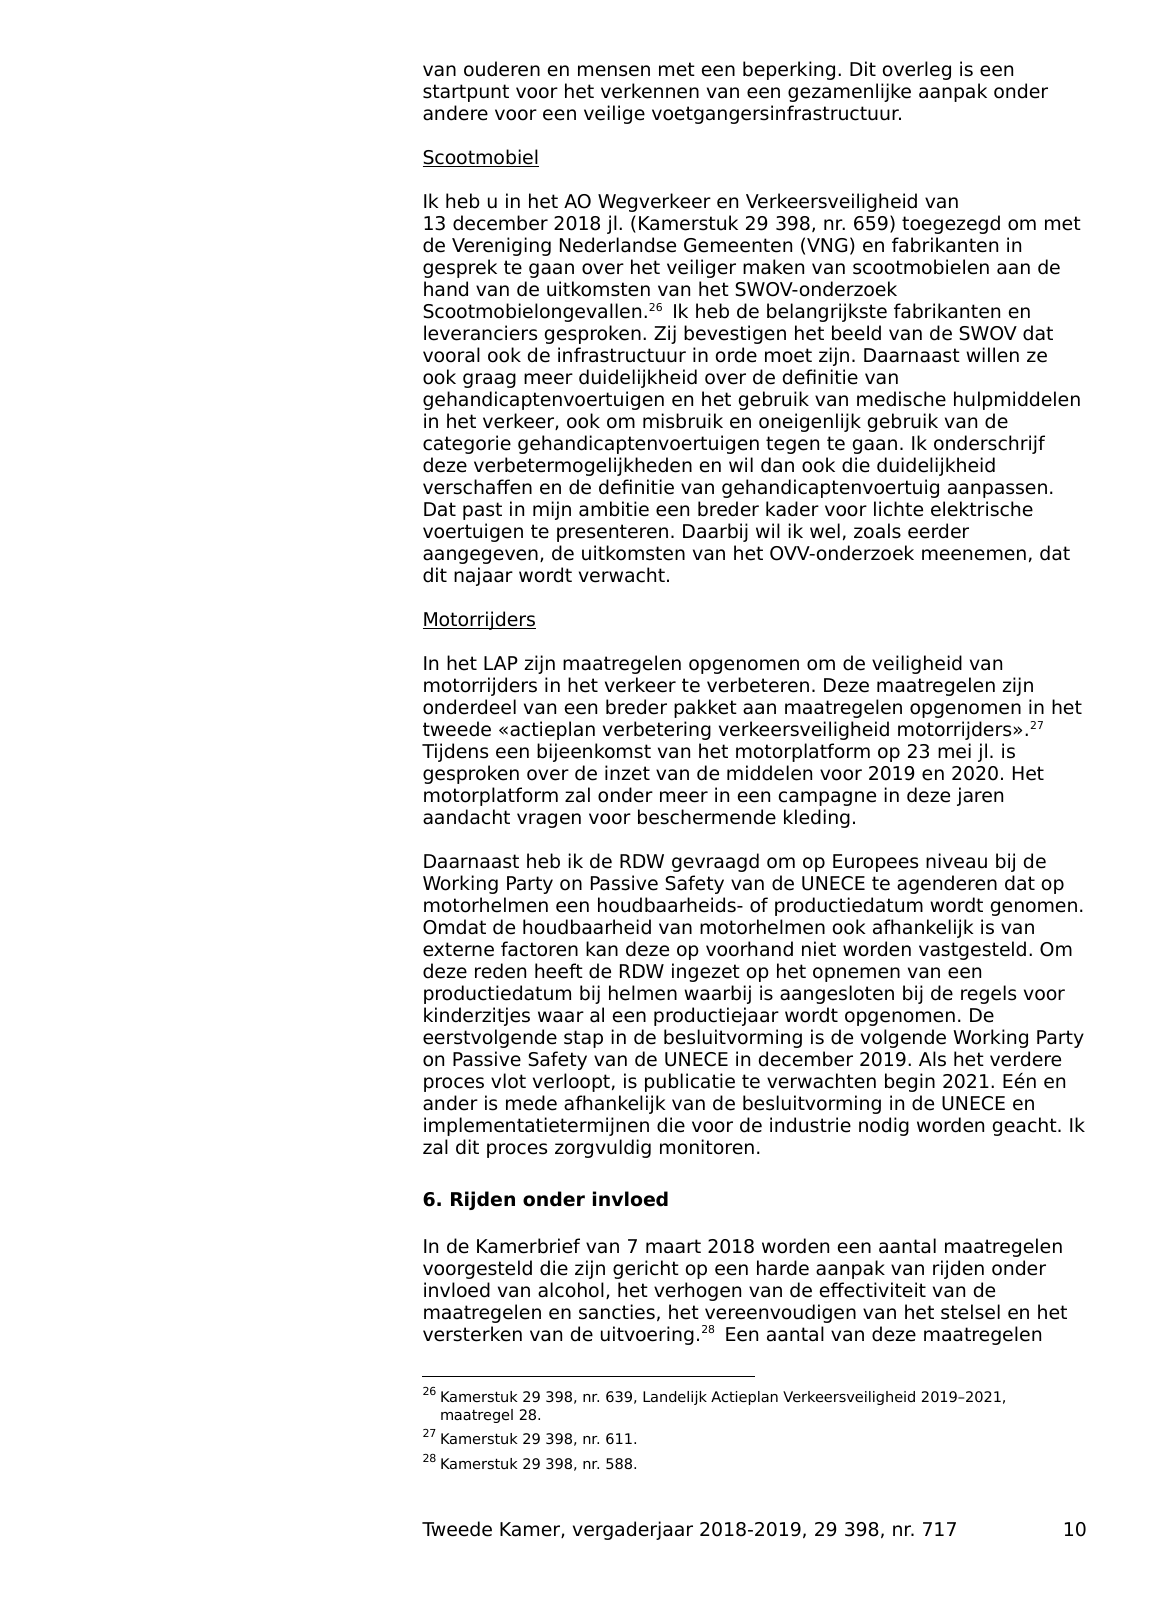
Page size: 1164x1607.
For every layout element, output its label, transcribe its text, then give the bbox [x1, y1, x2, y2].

subtitle Motorrijders [422, 609, 1087, 631]
text van ouderen en mensen met een beperking. Dit overleg is een startpunt voor het verkennen van een gezamenlijke aanpak onder andere voor een veilige voetgangersinfrastructuur. [422, 59, 1087, 125]
text Daarnaast heb ik de RDW gevraagd om op Europees niveau bij de Working Party on Passive Safety van de UNECE te agenderen dat op motorhelmen een houdbaarheids- of productiedatum wordt genomen. Omdat de houdbaarheid van motorhelmen ook afhankelijk is van externe factoren kan deze op voorhand niet worden vastgesteld. Om deze reden heeft de RDW ingezet op het opnemen van een productiedatum bij helmen waarbij is aangesloten bij de regels voor kinderzitjes waar al een productiejaar wordt opgenomen. De eerstvolgende stap in de besluitvorming is de volgende Working Party on Passive Safety van de UNECE in december 2019. Als het verdere proces vlot verloopt, is publicatie te verwachten begin 2021. Eén en ander is mede afhankelijk van de besluitvorming in de UNECE en implementatietermijnen die voor de industrie nodig worden geacht. Ik zal dit proces zorgvuldig monitoren. [422, 851, 1087, 1159]
text In de Kamerbrief van 7 maart 2018 worden een aantal maatregelen voorgesteld die zijn gericht op een harde aanpak van rijden onder invloed van alcohol, het verhogen van de effectiviteit van de maatregelen en sancties, het vereenvoudigen van het stelsel en het versterken van de uitvoering. Een aantal van deze maatregelen [422, 1236, 1087, 1346]
text Kamerstuk 29 398, nr. 588. [422, 1452, 1087, 1474]
text Kamerstuk 29 398, nr. 639, Landelijk Actieplan Verkeersveiligheid 2019–2021, maatregel 28. [422, 1385, 1087, 1424]
subtitle 6. Rijden onder invloed [422, 1189, 1087, 1211]
text Ik heb u in het AO Wegverkeer en Verkeersveiligheid van 13 december 2018 jl. (Kamerstuk 29 398, nr. 659) toegezegd om met de Vereniging Nederlandse Gemeenten (VNG) en fabrikanten in gesprek te gaan over het veiliger maken van scootmobielen aan de hand van de uitkomsten van het SWOV-onderzoek Scootmobielongevallen. Ik heb de belangrijkste fabrikanten en leveranciers gesproken. Zij bevestigen het beeld van de SWOV dat vooral ook de infrastructuur in orde moet zijn. Daarnaast willen ze ook graag meer duidelijkheid over de definitie van gehandicaptenvoertuigen en het gebruik van medische hulpmiddelen in het verkeer, ook om misbruik en oneigenlijk gebruik van de categorie gehandicaptenvoertuigen tegen te gaan. Ik onderschrijf deze verbetermogelijkheden en wil dan ook die duidelijkheid verschaffen en de definitie van gehandicaptenvoertuig aanpassen. Dat past in mijn ambitie een breder kader voor lichte elektrische voertuigen te presenteren. Daarbij wil ik wel, zoals eerder aangegeven, de uitkomsten van het OVV-onderzoek meenemen, dat dit najaar wordt verwacht. [422, 191, 1087, 587]
text In het LAP zijn maatregelen opgenomen om de veiligheid van motorrijders in het verkeer te verbeteren. Deze maatregelen zijn onderdeel van een breder pakket aan maatregelen opgenomen in het tweede «actieplan verbetering verkeersveiligheid motorrijders». Tijdens een bijeenkomst van het motorplatform op 23 mei jl. is gesproken over de inzet van de middelen voor 2019 en 2020. Het motorplatform zal onder meer in een campagne in deze jaren aandacht vragen voor beschermende kleding. [422, 653, 1087, 829]
text Kamerstuk 29 398, nr. 611. [422, 1427, 1087, 1449]
subtitle Scootmobiel [422, 147, 1087, 169]
